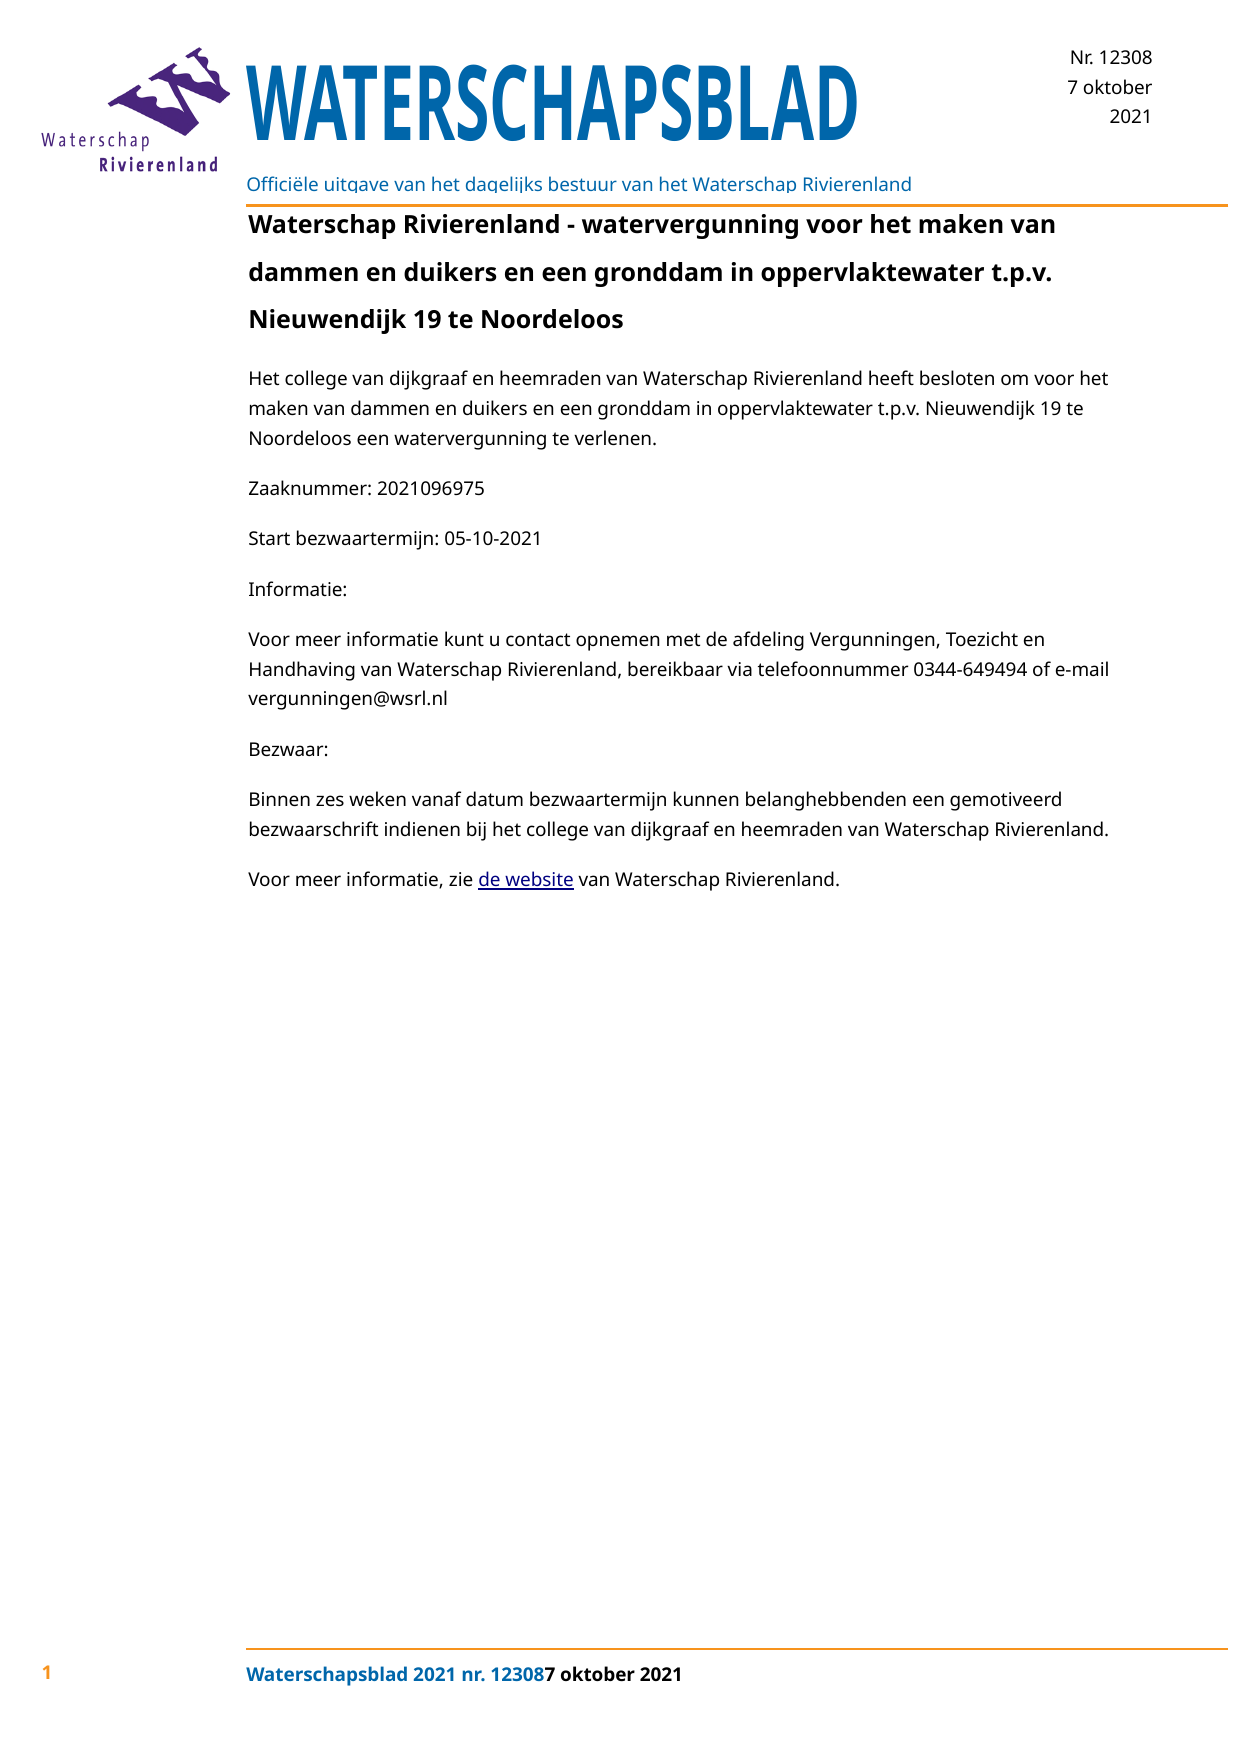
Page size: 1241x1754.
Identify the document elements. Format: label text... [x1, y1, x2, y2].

text Informatie: [248, 576, 1152, 602]
text Binnen zes weken vanaf datum bezwaartermijn kunnen belanghebbenden een gemotiveerd bezwaarschrift indienen bij het college van dijkgraaf en heemraden van Waterschap Rivierenland. [248, 786, 1152, 842]
text Waterschap Rivierenland - watervergunning voor het maken van dammen en duikers en een gronddam in oppervlaktewater t.p.v. Nieuwendijk 19 te Noordeloos [248, 207, 1152, 336]
picture [41, 47, 231, 172]
text Voor meer informatie, zie de website van Waterschap Rivierenland. [248, 866, 1152, 892]
text Het college van dijkgraaf en heemraden van Waterschap Rivierenland heeft besloten om voor het maken van dammen en duikers en een gronddam in oppervlaktewater t.p.v. Nieuwendijk 19 te Noordeloos een watervergunning te verlenen. [248, 366, 1152, 450]
text Bezwaar: [248, 736, 1152, 762]
text Voor meer informatie kunt u contact opnemen met de afdeling Vergunningen, Toezicht en Handhaving van Waterschap Rivierenland, bereikbaar via telefoonnummer 0344-649494 of e-mail vergunningen@wsrl.nl [248, 626, 1152, 711]
text Zaaknummer: 2021096975 [248, 475, 1152, 501]
text Start bezwaartermijn: 05-10-2021 [248, 526, 1152, 551]
